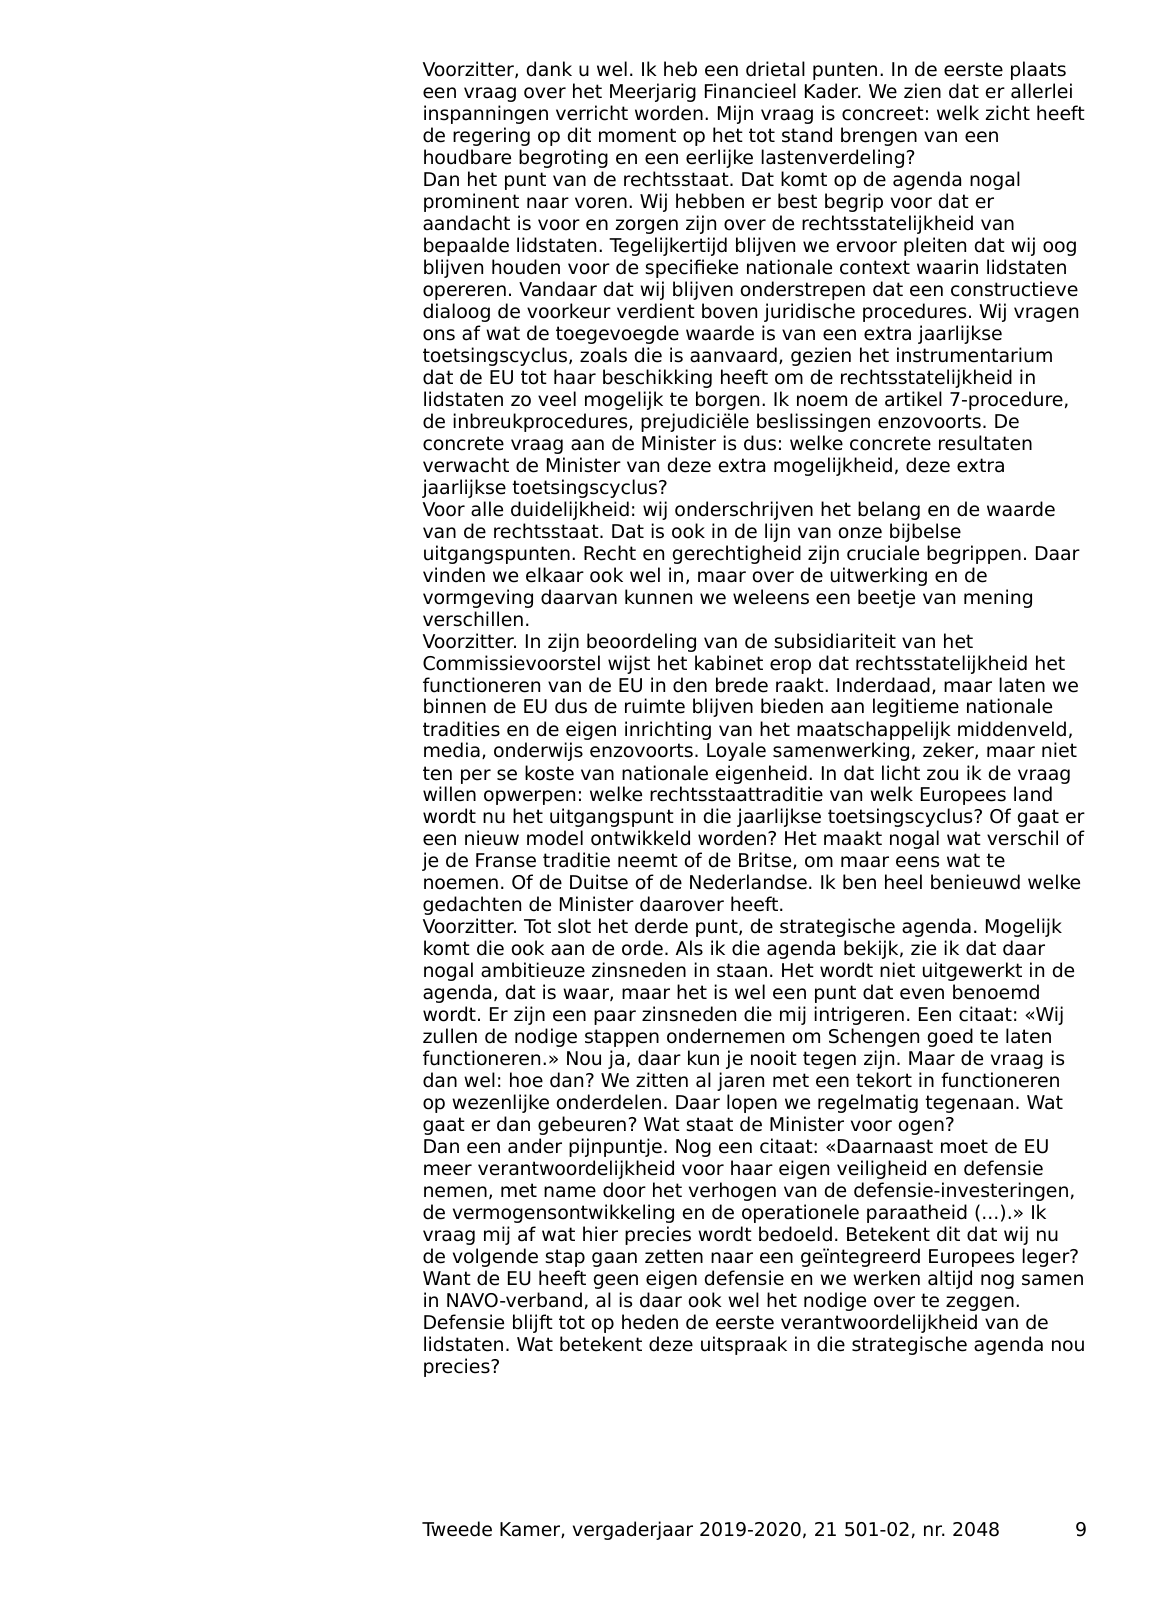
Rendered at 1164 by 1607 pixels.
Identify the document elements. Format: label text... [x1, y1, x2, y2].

text Dan een ander pijnpuntje. Nog een citaat: «Daarnaast moet de EU meer verantwoordelijkheid voor haar eigen veiligheid en defensie nemen, met name door het verhogen van de defensie-investeringen, de vermogensontwikkeling en de operationele paraatheid (...).» Ik vraag mij af wat hier precies wordt bedoeld. Betekent dit dat wij nu de volgende stap gaan zetten naar een geïntegreerd Europees leger? Want de EU heeft geen eigen defensie en we werken altijd nog samen in NAVO-verband, al is daar ook wel het nodige over te zeggen. Defensie blijft tot op heden de eerste verantwoordelijkheid van de lidstaten. Wat betekent deze uitspraak in die strategische agenda nou precies? [422, 1136, 1087, 1378]
text Voorzitter, dank u wel. Ik heb een drietal punten. In de eerste plaats een vraag over het Meerjarig Financieel Kader. We zien dat er allerlei inspanningen verricht worden. Mijn vraag is concreet: welk zicht heeft de regering op dit moment op het tot stand brengen van een houdbare begroting en een eerlijke lastenverdeling? [422, 59, 1087, 169]
text Voor alle duidelijkheid: wij onderschrijven het belang en de waarde van de rechtsstaat. Dat is ook in de lijn van onze bijbelse uitgangspunten. Recht en gerechtigheid zijn cruciale begrippen. Daar vinden we elkaar ook wel in, maar over de uitwerking en de vormgeving daarvan kunnen we weleens een beetje van mening verschillen. [422, 499, 1087, 631]
text Dan het punt van de rechtsstaat. Dat komt op de agenda nogal prominent naar voren. Wij hebben er best begrip voor dat er aandacht is voor en zorgen zijn over de rechtsstatelijkheid van bepaalde lidstaten. Tegelijkertijd blijven we ervoor pleiten dat wij oog blijven houden voor de specifieke nationale context waarin lidstaten opereren. Vandaar dat wij blijven onderstrepen dat een constructieve dialoog de voorkeur verdient boven juridische procedures. Wij vragen ons af wat de toegevoegde waarde is van een extra jaarlijkse toetsingscyclus, zoals die is aanvaard, gezien het instrumentarium dat de EU tot haar beschikking heeft om de rechtsstatelijkheid in lidstaten zo veel mogelijk te borgen. Ik noem de artikel 7-procedure, de inbreukprocedures, prejudiciële beslissingen enzovoorts. De concrete vraag aan de Minister is dus: welke concrete resultaten verwacht de Minister van deze extra mogelijkheid, deze extra jaarlijkse toetsingscyclus? [422, 169, 1087, 499]
text Voorzitter. Tot slot het derde punt, de strategische agenda. Mogelijk komt die ook aan de orde. Als ik die agenda bekijk, zie ik dat daar nogal ambitieuze zinsneden in staan. Het wordt niet uitgewerkt in de agenda, dat is waar, maar het is wel een punt dat even benoemd wordt. Er zijn een paar zinsneden die mij intrigeren. Een citaat: «Wij zullen de nodige stappen ondernemen om Schengen goed te laten functioneren.» Nou ja, daar kun je nooit tegen zijn. Maar de vraag is dan wel: hoe dan? We zitten al jaren met een tekort in functioneren op wezenlijke onderdelen. Daar lopen we regelmatig tegenaan. Wat gaat er dan gebeuren? Wat staat de Minister voor ogen? [422, 916, 1087, 1136]
text Voorzitter. In zijn beoordeling van de subsidiariteit van het Commissievoorstel wijst het kabinet erop dat rechtsstatelijkheid het functioneren van de EU in den brede raakt. Inderdaad, maar laten we binnen de EU dus de ruimte blijven bieden aan legitieme nationale tradities en de eigen inrichting van het maatschappelijk middenveld, media, onderwijs enzovoorts. Loyale samenwerking, zeker, maar niet ten per se koste van nationale eigenheid. In dat licht zou ik de vraag willen opwerpen: welke rechtsstaattraditie van welk Europees land wordt nu het uitgangspunt in die jaarlijkse toetsingscyclus? Of gaat er een nieuw model ontwikkeld worden? Het maakt nogal wat verschil of je de Franse traditie neemt of de Britse, om maar eens wat te noemen. Of de Duitse of de Nederlandse. Ik ben heel benieuwd welke gedachten de Minister daarover heeft. [422, 631, 1087, 916]
